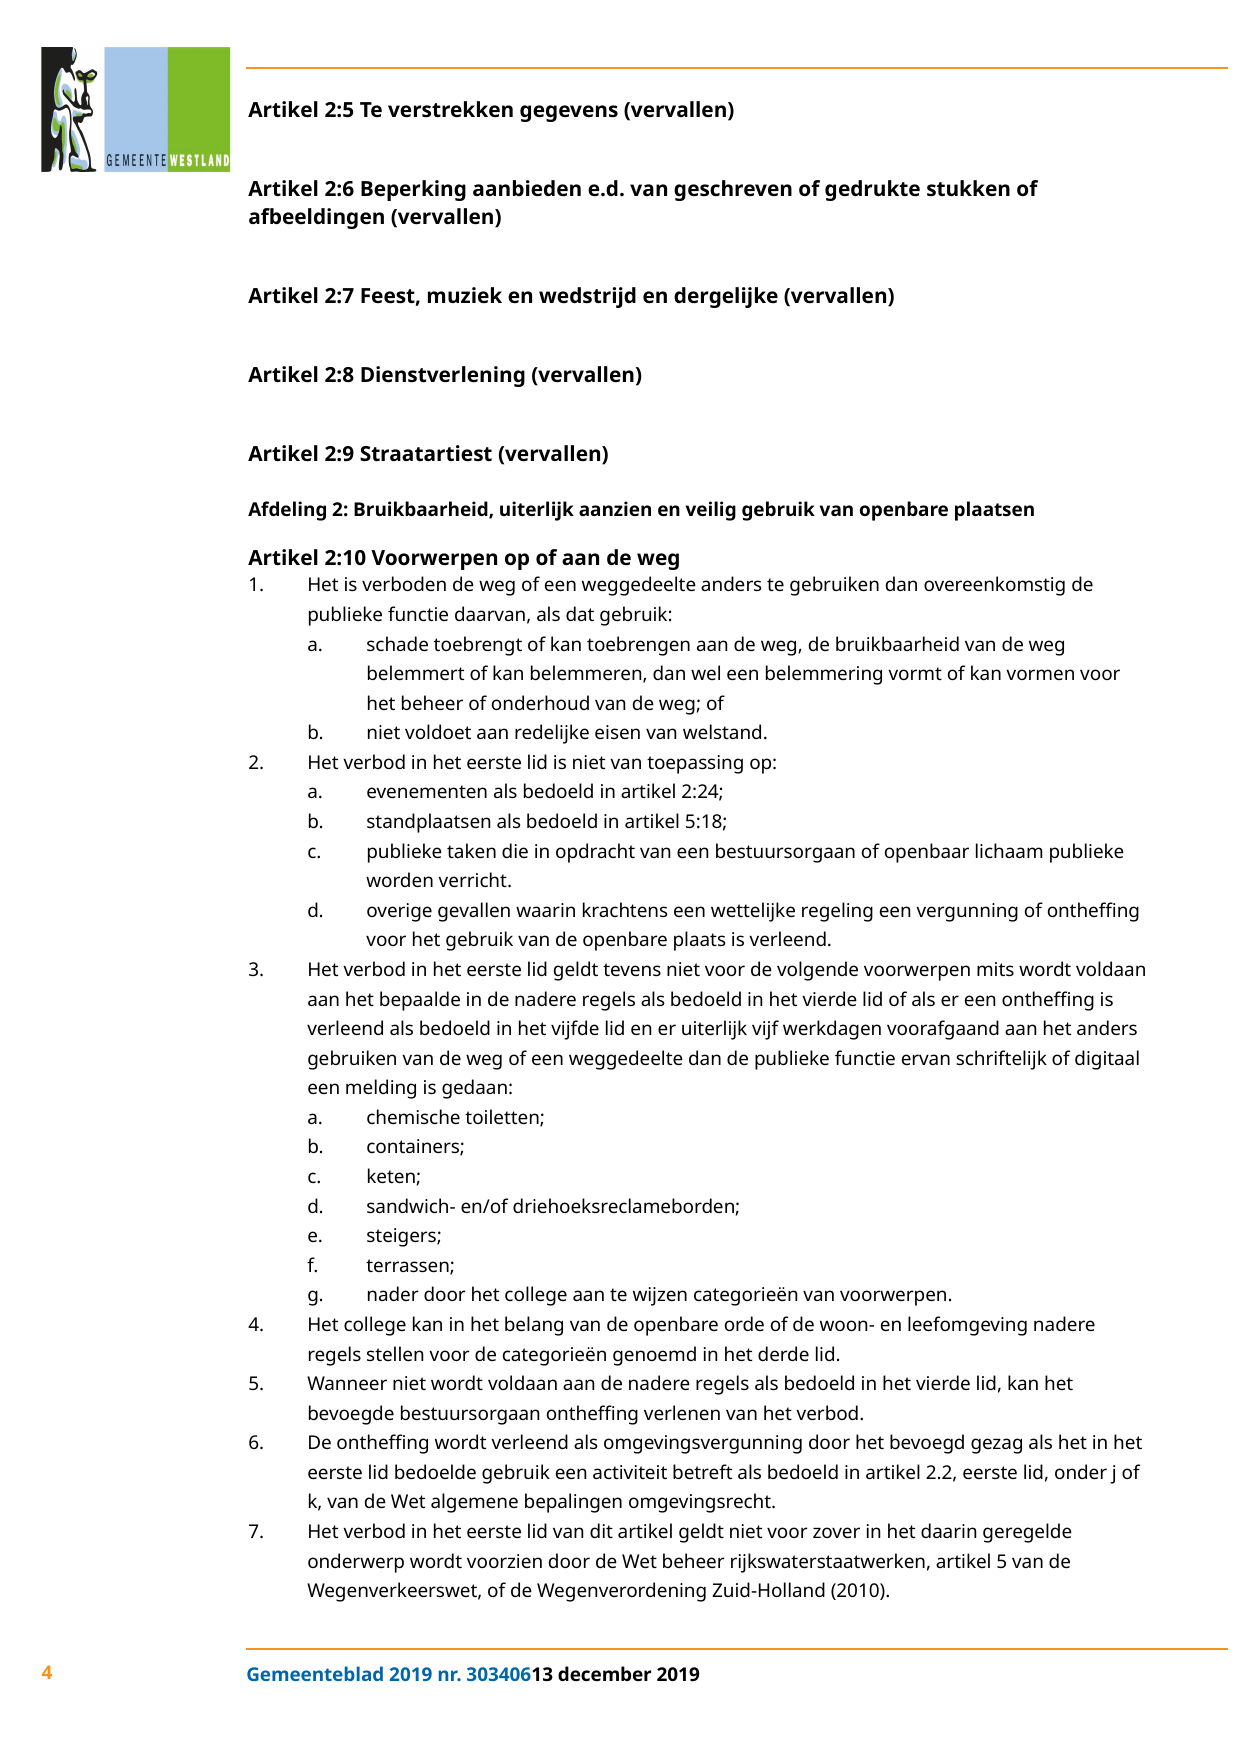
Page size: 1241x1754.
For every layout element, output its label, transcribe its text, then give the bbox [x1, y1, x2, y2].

text Afdeling 2: Bruikbaarheid, uiterlijk aanzien en veilig gebruik van openbare plaatsen [248, 497, 1152, 522]
list overige gevallen waarin krachtens een wettelijke regeling een vergunning of ontheffing voor het gebruik van de openbare plaats is verleend. [307, 897, 1152, 952]
picture [41, 47, 231, 172]
list chemische toiletten; [307, 1104, 1152, 1130]
list sandwich- en/of driehoeksreclameborden; [307, 1193, 1152, 1219]
list Het verbod in het eerste lid van dit artikel geldt niet voor zover in het daarin geregelde onderwerp wordt voorzien door de Wet beheer rijkswaterstaatwerken, artikel 5 van de Wegenverkeerswet, of de Wegenverordening Zuid-Holland (2010). [248, 1518, 1152, 1603]
list Wanneer niet wordt voldaan aan de nadere regels als bedoeld in het vierde lid, kan het bevoegde bestuursorgaan ontheffing verlenen van het verbod. [248, 1370, 1152, 1426]
list schade toebrengt of kan toebrengen aan de weg, de bruikbaarheid van de weg belemmert of kan belemmeren, dan wel een belemmering vormt of kan vormen voor het beheer of onderhoud van de weg; of [307, 631, 1152, 716]
text Artikel 2:8 Dienstverlening (vervallen) [248, 360, 1152, 388]
list nader door het college aan te wijzen categorieën van voorwerpen. [307, 1282, 1152, 1307]
text Artikel 2:7 Feest, muziek en wedstrijd en dergelijke (vervallen) [248, 281, 1152, 309]
list containers; [307, 1134, 1152, 1159]
list steigers; [307, 1222, 1152, 1248]
list keten; [307, 1163, 1152, 1189]
list Het verbod in het eerste lid is niet van toepassing op: [248, 749, 1152, 775]
list terrassen; [307, 1252, 1152, 1278]
text Artikel 2:6 Beperking aanbieden e.d. van geschreven of gedrukte stukken of afbeeldingen (vervallen) [248, 174, 1152, 231]
list Het verbod in het eerste lid geldt tevens niet voor de volgende voorwerpen mits wordt voldaan aan het bepaalde in de nadere regels als bedoeld in het vierde lid of als er een ontheffing is verleend als bedoeld in het vijfde lid en er uiterlijk vijf werkdagen voorafgaand aan het anders gebruiken van de weg of een weggedeelte dan de publieke functie ervan schriftelijk of digitaal een melding is gedaan: [248, 956, 1152, 1100]
text Artikel 2:9 Straatartiest (vervallen) [248, 439, 1152, 467]
text Artikel 2:10 Voorwerpen op of aan de weg [248, 543, 1152, 572]
text Artikel 2:5 Te verstrekken gegevens (vervallen) [248, 95, 1152, 123]
list Het is verboden de weg of een weggedeelte anders te gebruiken dan overeenkomstig de publieke functie daarvan, als dat gebruik: [248, 572, 1152, 627]
list standplaatsen als bedoeld in artikel 5:18; [307, 808, 1152, 834]
list niet voldoet aan redelijke eisen van welstand. [307, 719, 1152, 745]
list publieke taken die in opdracht van een bestuursorgaan of openbaar lichaam publieke worden verricht. [307, 838, 1152, 893]
list Het college kan in het belang van de openbare orde of de woon- en leefomgeving nadere regels stellen voor de categorieën genoemd in het derde lid. [248, 1311, 1152, 1367]
list evenementen als bedoeld in artikel 2:24; [307, 779, 1152, 804]
list De ontheffing wordt verleend als omgevingsvergunning door het bevoegd gezag als het in het eerste lid bedoelde gebruik een activiteit betreft als bedoeld in artikel 2.2, eerste lid, onder j of k, van de Wet algemene bepalingen omgevingsrecht. [248, 1429, 1152, 1514]
